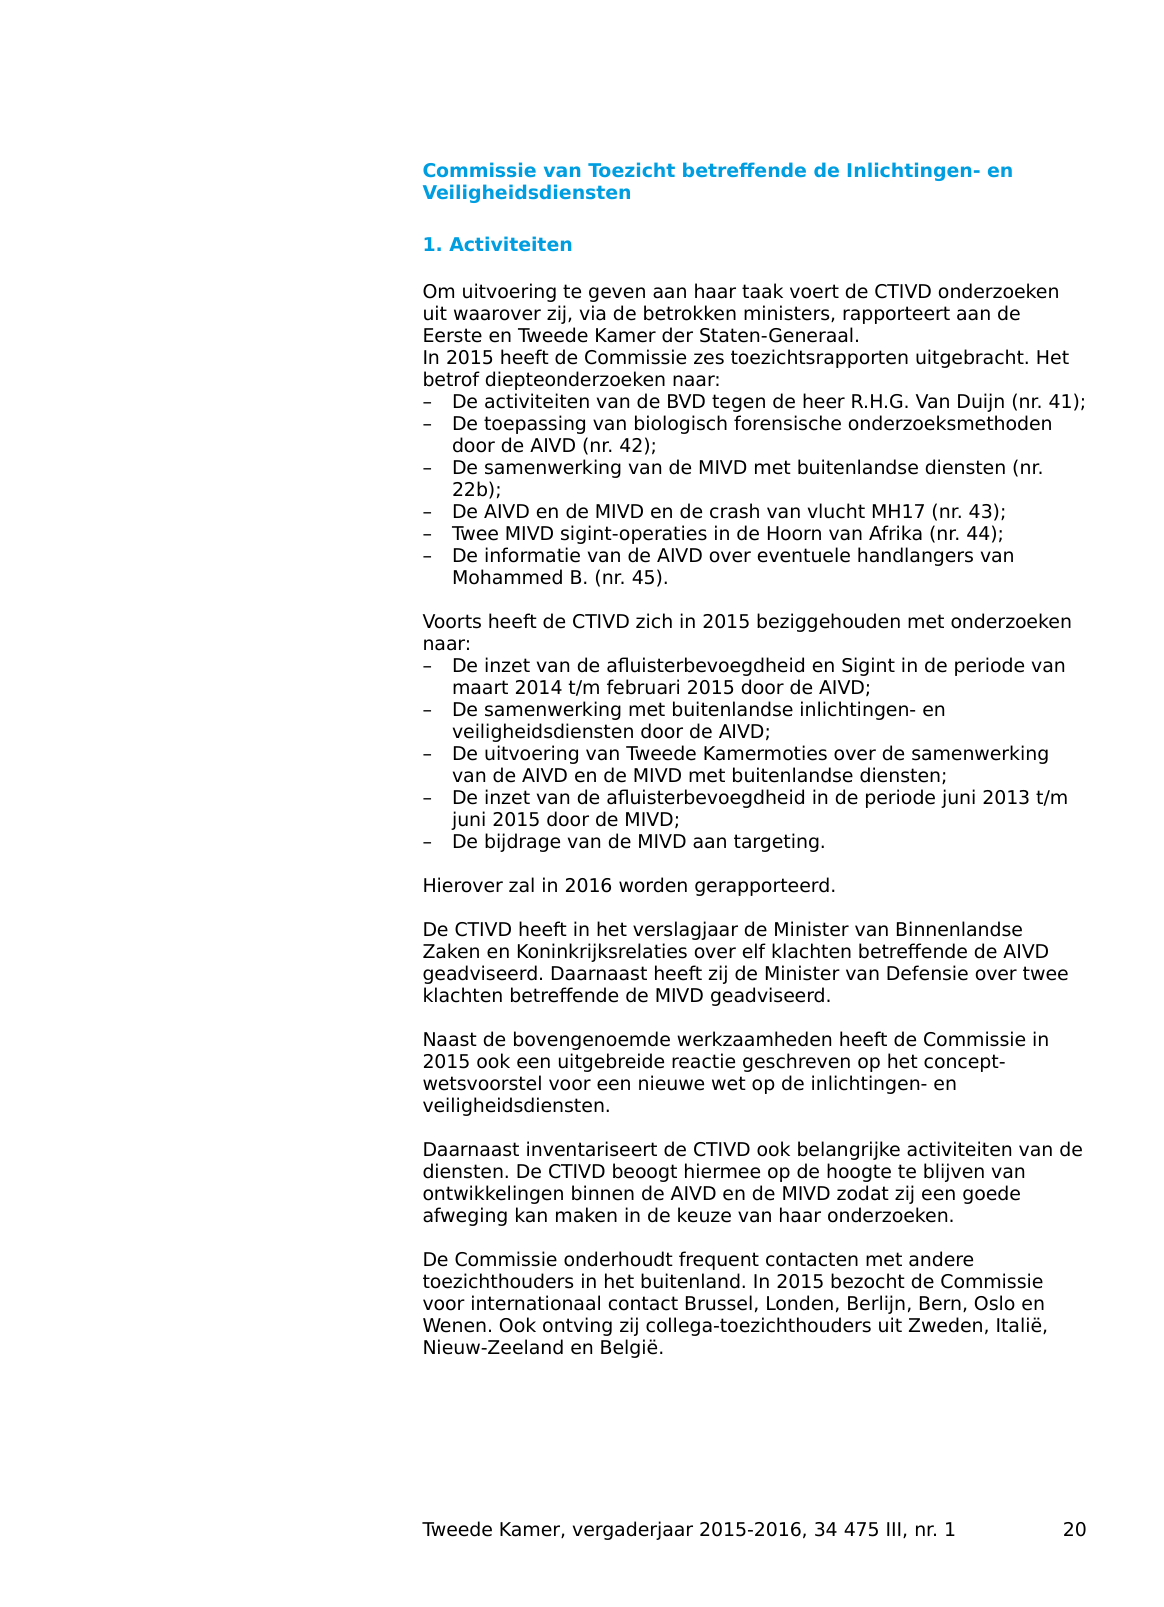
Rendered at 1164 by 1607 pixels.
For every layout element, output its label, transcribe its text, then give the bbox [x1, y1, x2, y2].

text – De toepassing van biologisch forensische onderzoeksmethoden door de AIVD (nr. 42); [422, 413, 1087, 457]
text – De samenwerking van de MIVD met buitenlandse diensten (nr. 22b); [422, 457, 1087, 501]
text De Commissie onderhoudt frequent contacten met andere toezichthouders in het buitenland. In 2015 bezocht de Commissie voor internationaal contact Brussel, Londen, Berlijn, Bern, Oslo en Wenen. Ook ontving zij collega-toezichthouders uit Zweden, Italië, Nieuw-Zeeland en België. [422, 1249, 1087, 1359]
text – De AIVD en de MIVD en de crash van vlucht MH17 (nr. 43); [422, 501, 1087, 523]
text Om uitvoering te geven aan haar taak voert de CTIVD onderzoeken uit waarover zij, via de betrokken ministers, rapporteert aan de Eerste en Tweede Kamer der Staten-Generaal. [422, 281, 1087, 347]
text Naast de bovengenoemde werkzaamheden heeft de Commissie in 2015 ook een uitgebreide reactie geschreven op het concept-wetsvoorstel voor een nieuwe wet op de inlichtingen- en veiligheidsdiensten. [422, 1029, 1087, 1117]
text – De samenwerking met buitenlandse inlichtingen- en veiligheidsdiensten door de AIVD; [422, 699, 1087, 743]
text Voorts heeft de CTIVD zich in 2015 beziggehouden met onderzoeken naar: [422, 611, 1087, 655]
text – De inzet van de afluisterbevoegdheid en Sigint in de periode van maart 2014 t/m februari 2015 door de AIVD; [422, 655, 1087, 699]
text – De activiteiten van de BVD tegen de heer R.H.G. Van Duijn (nr. 41); [422, 391, 1087, 413]
text De CTIVD heeft in het verslagjaar de Minister van Binnenlandse Zaken en Koninkrijksrelaties over elf klachten betreffende de AIVD geadviseerd. Daarnaast heeft zij de Minister van Defensie over twee klachten betreffende de MIVD geadviseerd. [422, 919, 1087, 1007]
text – De informatie van de AIVD over eventuele handlangers van Mohammed B. (nr. 45). [422, 544, 1087, 588]
text – Twee MIVD sigint-operaties in de Hoorn van Afrika (nr. 44); [422, 523, 1087, 544]
text In 2015 heeft de Commissie zes toezichtsrapporten uitgebracht. Het betrof diepteonderzoeken naar: [422, 347, 1087, 391]
subtitle 1. Activiteiten [422, 234, 1087, 256]
text – De uitvoering van Tweede Kamermoties over de samenwerking van de AIVD en de MIVD met buitenlandse diensten; [422, 743, 1087, 787]
subtitle Commissie van Toezicht betreffende de Inlichtingen- en Veiligheidsdiensten [422, 160, 1087, 204]
text – De bijdrage van de MIVD aan targeting. [422, 831, 1087, 852]
text – De inzet van de afluisterbevoegdheid in de periode juni 2013 t/m juni 2015 door de MIVD; [422, 787, 1087, 831]
text Hierover zal in 2016 worden gerapporteerd. [422, 875, 1087, 897]
text Daarnaast inventariseert de CTIVD ook belangrijke activiteiten van de diensten. De CTIVD beoogt hiermee op de hoogte te blijven van ontwikkelingen binnen de AIVD en de MIVD zodat zij een goede afweging kan maken in de keuze van haar onderzoeken. [422, 1139, 1087, 1227]
